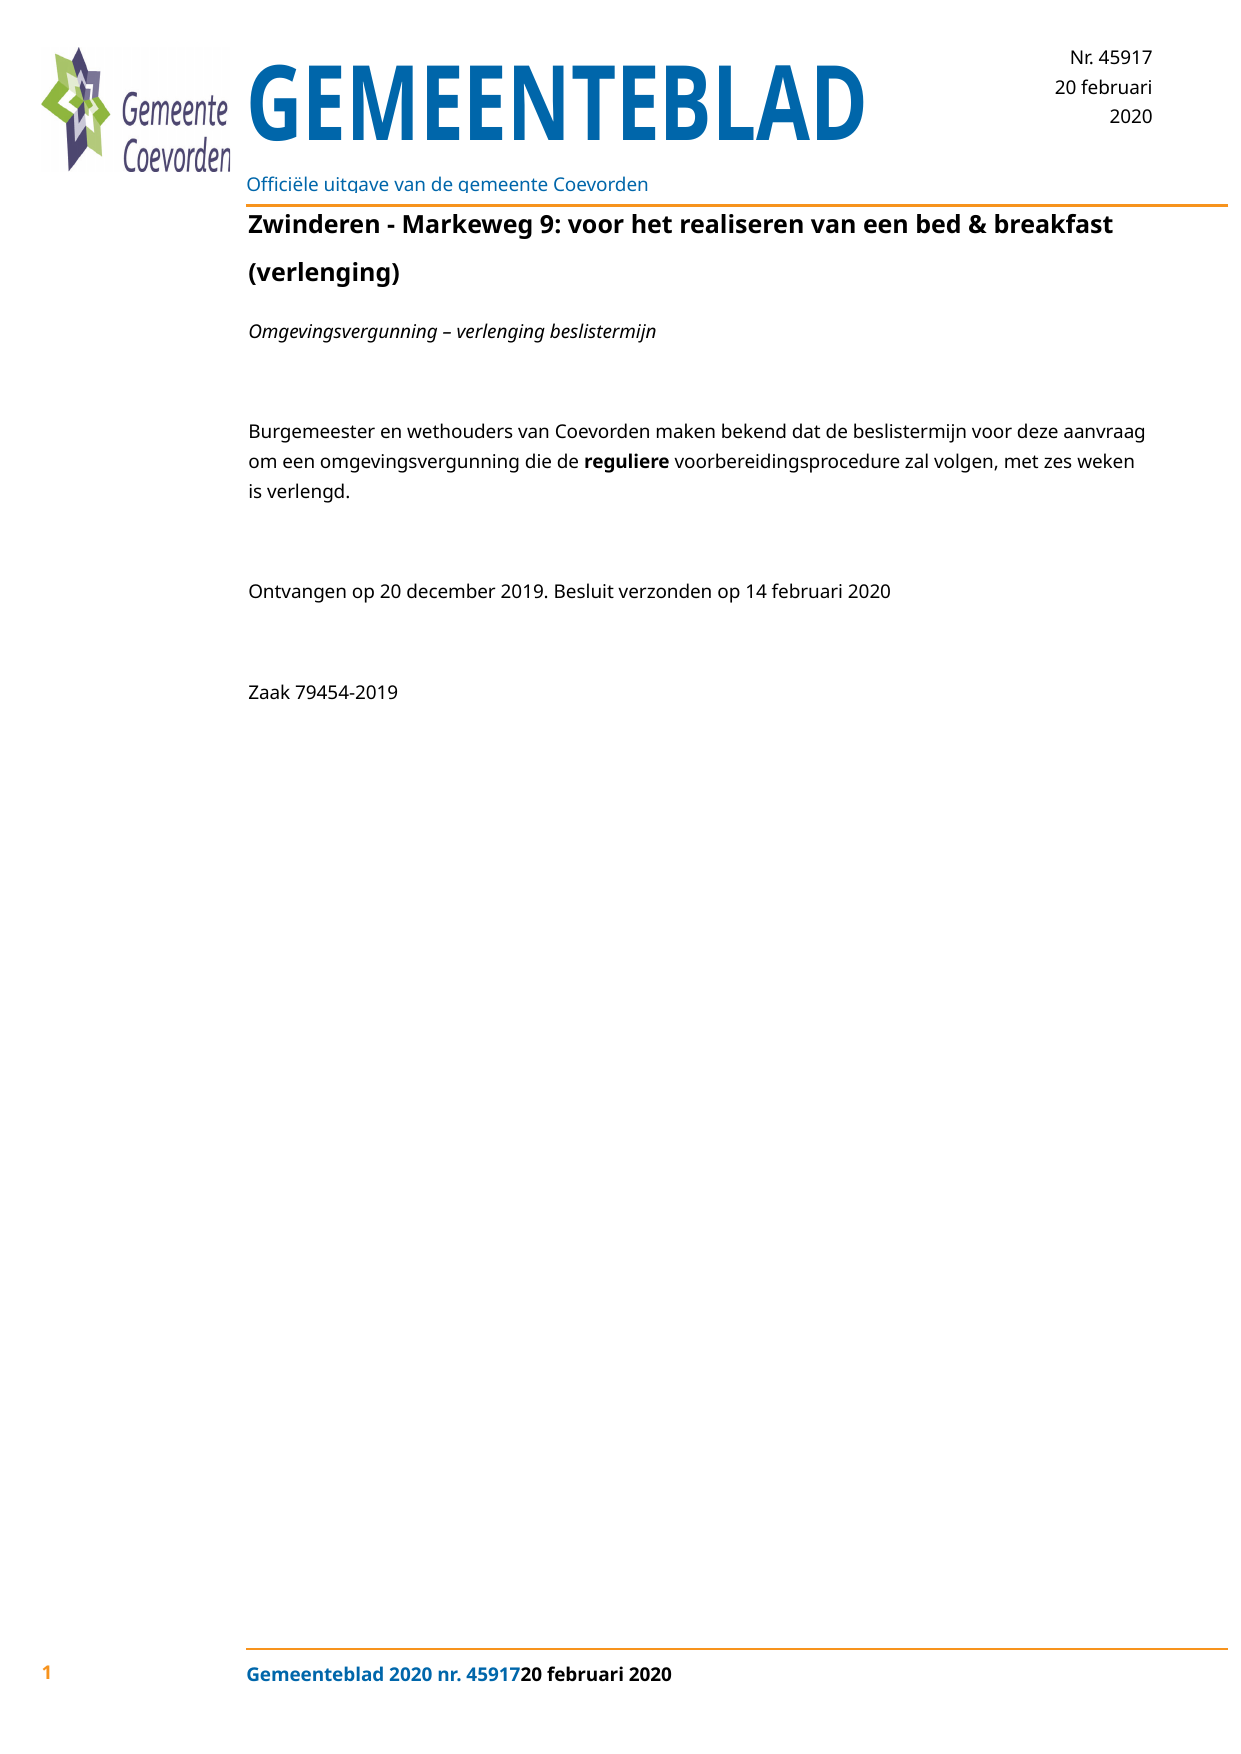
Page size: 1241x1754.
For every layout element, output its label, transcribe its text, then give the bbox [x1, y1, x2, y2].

text Zaak 79454-2019 [248, 679, 1152, 705]
text Ontvangen op 20 december 2019. Besluit verzonden op 14 februari 2020 [248, 579, 1152, 604]
text Burgemeester en wethouders van Coevorden maken bekend dat de beslistermijn voor deze aanvraag om een omgevingsvergunning die de reguliere voorbereidingsprocedure zal volgen, met zes weken is verlengd. [248, 419, 1152, 504]
text Zwinderen - Markeweg 9: voor het realiseren van een bed & breakfast (verlenging) [248, 207, 1152, 288]
text Omgevingsvergunning – verlenging beslistermijn [248, 318, 1152, 344]
picture [41, 47, 231, 172]
